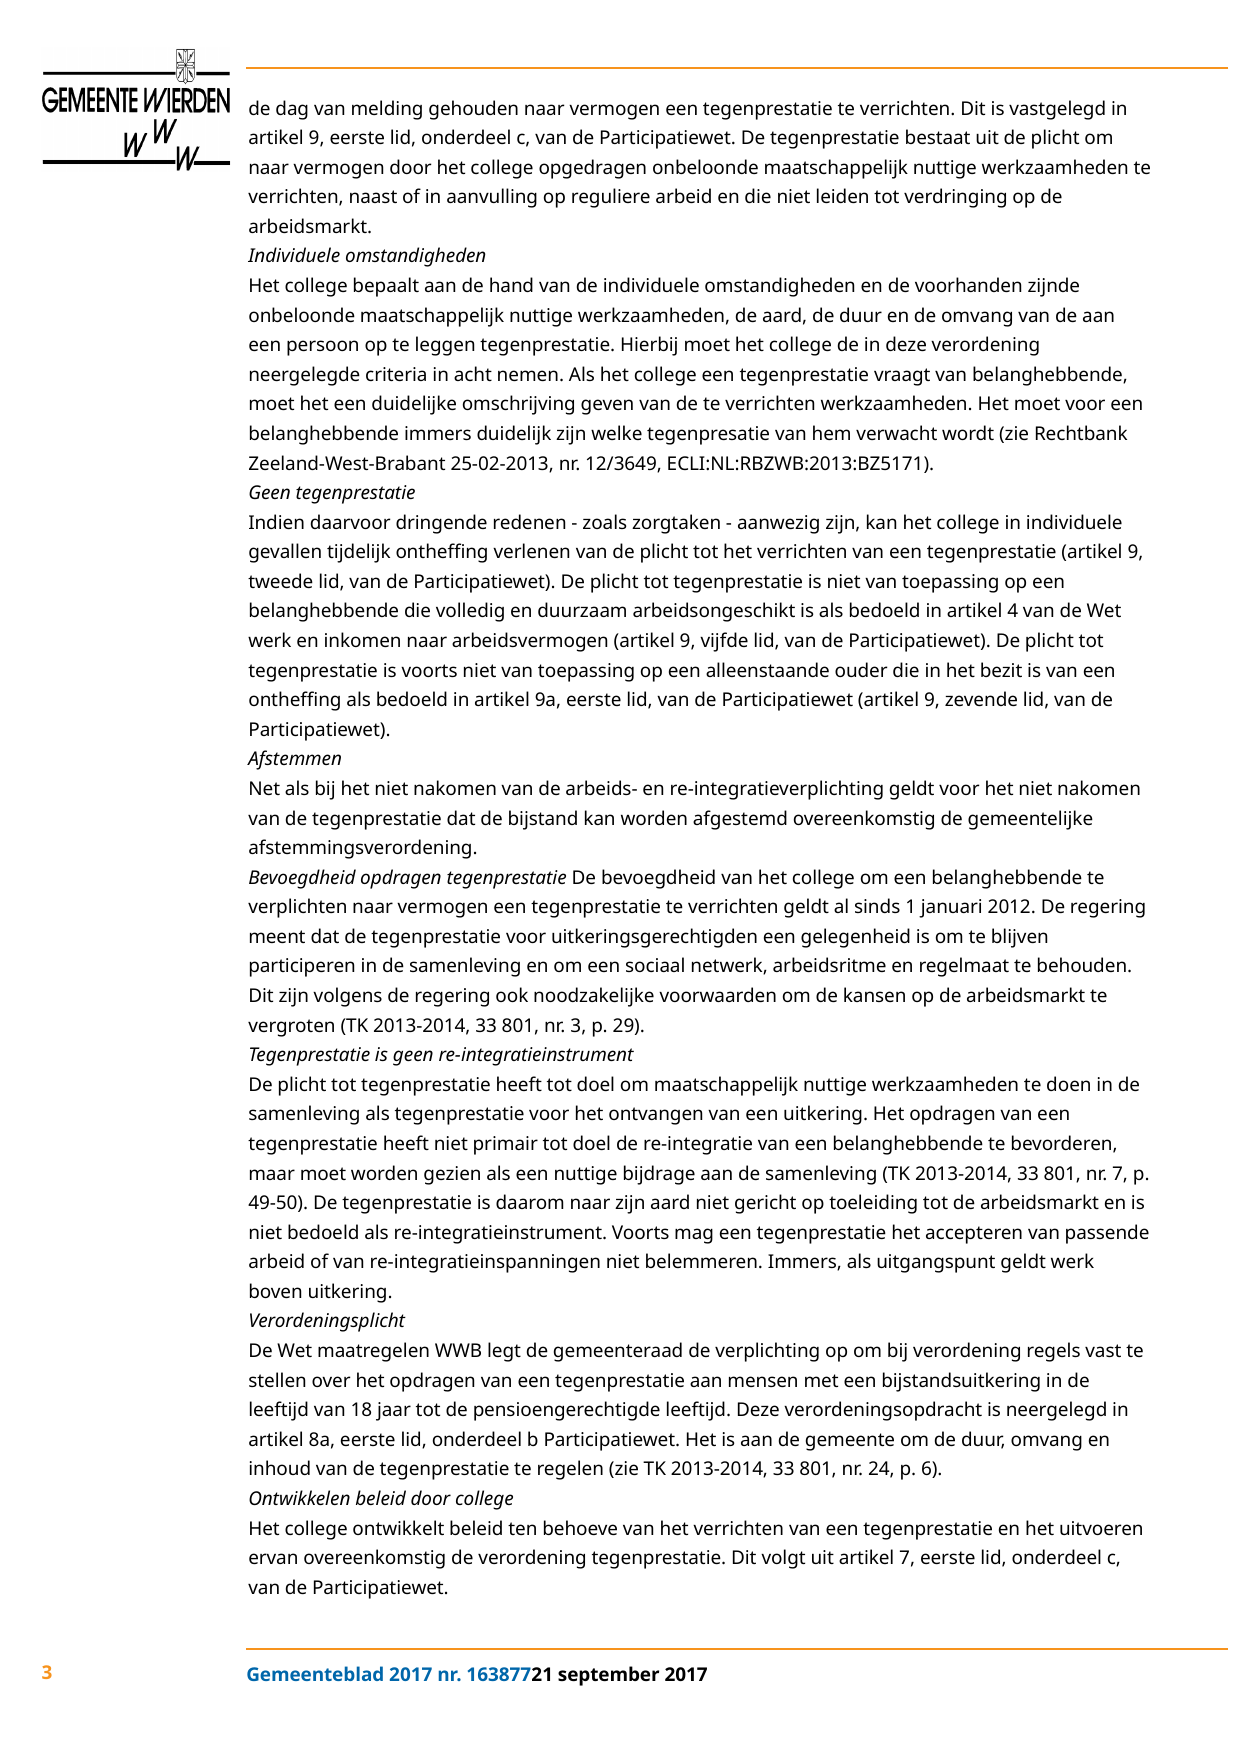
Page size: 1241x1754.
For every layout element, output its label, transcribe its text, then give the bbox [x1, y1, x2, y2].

text De Wet maatregelen WWB legt de gemeenteraad de verplichting op om bij verordening regels vast te stellen over het opdragen van een tegenprestatie aan mensen met een bijstandsuitkering in de leeftijd van 18 jaar tot de pensioengerechtigde leeftijd. Deze verordeningsopdracht is neergelegd in artikel 8a, eerste lid, onderdeel b Participatiewet. Het is aan de gemeente om de duur, omvang en inhoud van de tegenprestatie te regelen (zie TK 2013-2014, 33 801, nr. 24, p. 6). [248, 1337, 1152, 1481]
text Ontwikkelen beleid door college [248, 1485, 1152, 1511]
text Het college ontwikkelt beleid ten behoeve van het verrichten van een tegenprestatie en het uitvoeren ervan overeenkomstig de verordening tegenprestatie. Dit volgt uit artikel 7, eerste lid, onderdeel c, van de Participatiewet. [248, 1515, 1152, 1600]
text Afstemmen [248, 746, 1152, 771]
text Net als bij het niet nakomen van de arbeids- en re-integratieverplichting geldt voor het niet nakomen van de tegenprestatie dat de bijstand kan worden afgestemd overeenkomstig de gemeentelijke afstemmingsverordening. [248, 775, 1152, 860]
text Tegenprestatie is geen re-integratieinstrument [248, 1041, 1152, 1067]
text De plicht tot tegenprestatie heeft tot doel om maatschappelijk nuttige werkzaamheden te doen in de samenleving als tegenprestatie voor het ontvangen van een uitkering. Het opdragen van een tegenprestatie heeft niet primair tot doel de re-integratie van een belanghebbende te bevorderen, maar moet worden gezien als een nuttige bijdrage aan de samenleving (TK 2013-2014, 33 801, nr. 7, p. 49-50). De tegenprestatie is daarom naar zijn aard niet gericht op toeleiding tot de arbeidsmarkt en is niet bedoeld als re-integratieinstrument. Voorts mag een tegenprestatie het accepteren van passende arbeid of van re-integratieinspanningen niet belemmeren. Immers, als uitgangspunt geldt werk boven uitkering. [248, 1071, 1152, 1304]
text Verordeningsplicht [248, 1308, 1152, 1333]
picture [41, 47, 231, 172]
text Het college bepaalt aan de hand van de individuele omstandigheden en de voorhanden zijnde onbeloonde maatschappelijk nuttige werkzaamheden, de aard, de duur en de omvang van de aan een persoon op te leggen tegenprestatie. Hierbij moet het college de in deze verordening neergelegde criteria in acht nemen. Als het college een tegenprestatie vraagt van belanghebbende, moet het een duidelijke omschrijving geven van de te verrichten werkzaamheden. Het moet voor een belanghebbende immers duidelijk zijn welke tegenpresatie van hem verwacht wordt (zie Rechtbank Zeeland-West-Brabant 25-02-2013, nr. 12/3649, ECLI:NL:RBZWB:2013:BZ5171). [248, 272, 1152, 476]
text de dag van melding gehouden naar vermogen een tegenprestatie te verrichten. Dit is vastgelegd in artikel 9, eerste lid, onderdeel c, van de Participatiewet. De tegenprestatie bestaat uit de plicht om naar vermogen door het college opgedragen onbeloonde maatschappelijk nuttige werkzaamheden te verrichten, naast of in aanvulling op reguliere arbeid en die niet leiden tot verdringing op de arbeidsmarkt. [248, 95, 1152, 239]
text Individuele omstandigheden [248, 243, 1152, 268]
text Geen tegenprestatie [248, 479, 1152, 505]
text Bevoegdheid opdragen tegenprestatie De bevoegdheid van het college om een belanghebbende te verplichten naar vermogen een tegenprestatie te verrichten geldt al sinds 1 januari 2012. De regering meent dat de tegenprestatie voor uitkeringsgerechtigden een gelegenheid is om te blijven participeren in de samenleving en om een sociaal netwerk, arbeidsritme en regelmaat te behouden. Dit zijn volgens de regering ook noodzakelijke voorwaarden om de kansen op de arbeidsmarkt te vergroten (TK 2013-2014, 33 801, nr. 3, p. 29). [248, 864, 1152, 1038]
text Indien daarvoor dringende redenen - zoals zorgtaken - aanwezig zijn, kan het college in individuele gevallen tijdelijk ontheffing verlenen van de plicht tot het verrichten van een tegenprestatie (artikel 9, tweede lid, van de Participatiewet). De plicht tot tegenprestatie is niet van toepassing op een belanghebbende die volledig en duurzaam arbeidsongeschikt is als bedoeld in artikel 4 van de Wet werk en inkomen naar arbeidsvermogen (artikel 9, vijfde lid, van de Participatiewet). De plicht tot tegenprestatie is voorts niet van toepassing op een alleenstaande ouder die in het bezit is van een ontheffing als bedoeld in artikel 9a, eerste lid, van de Participatiewet (artikel 9, zevende lid, van de Participatiewet). [248, 509, 1152, 742]
